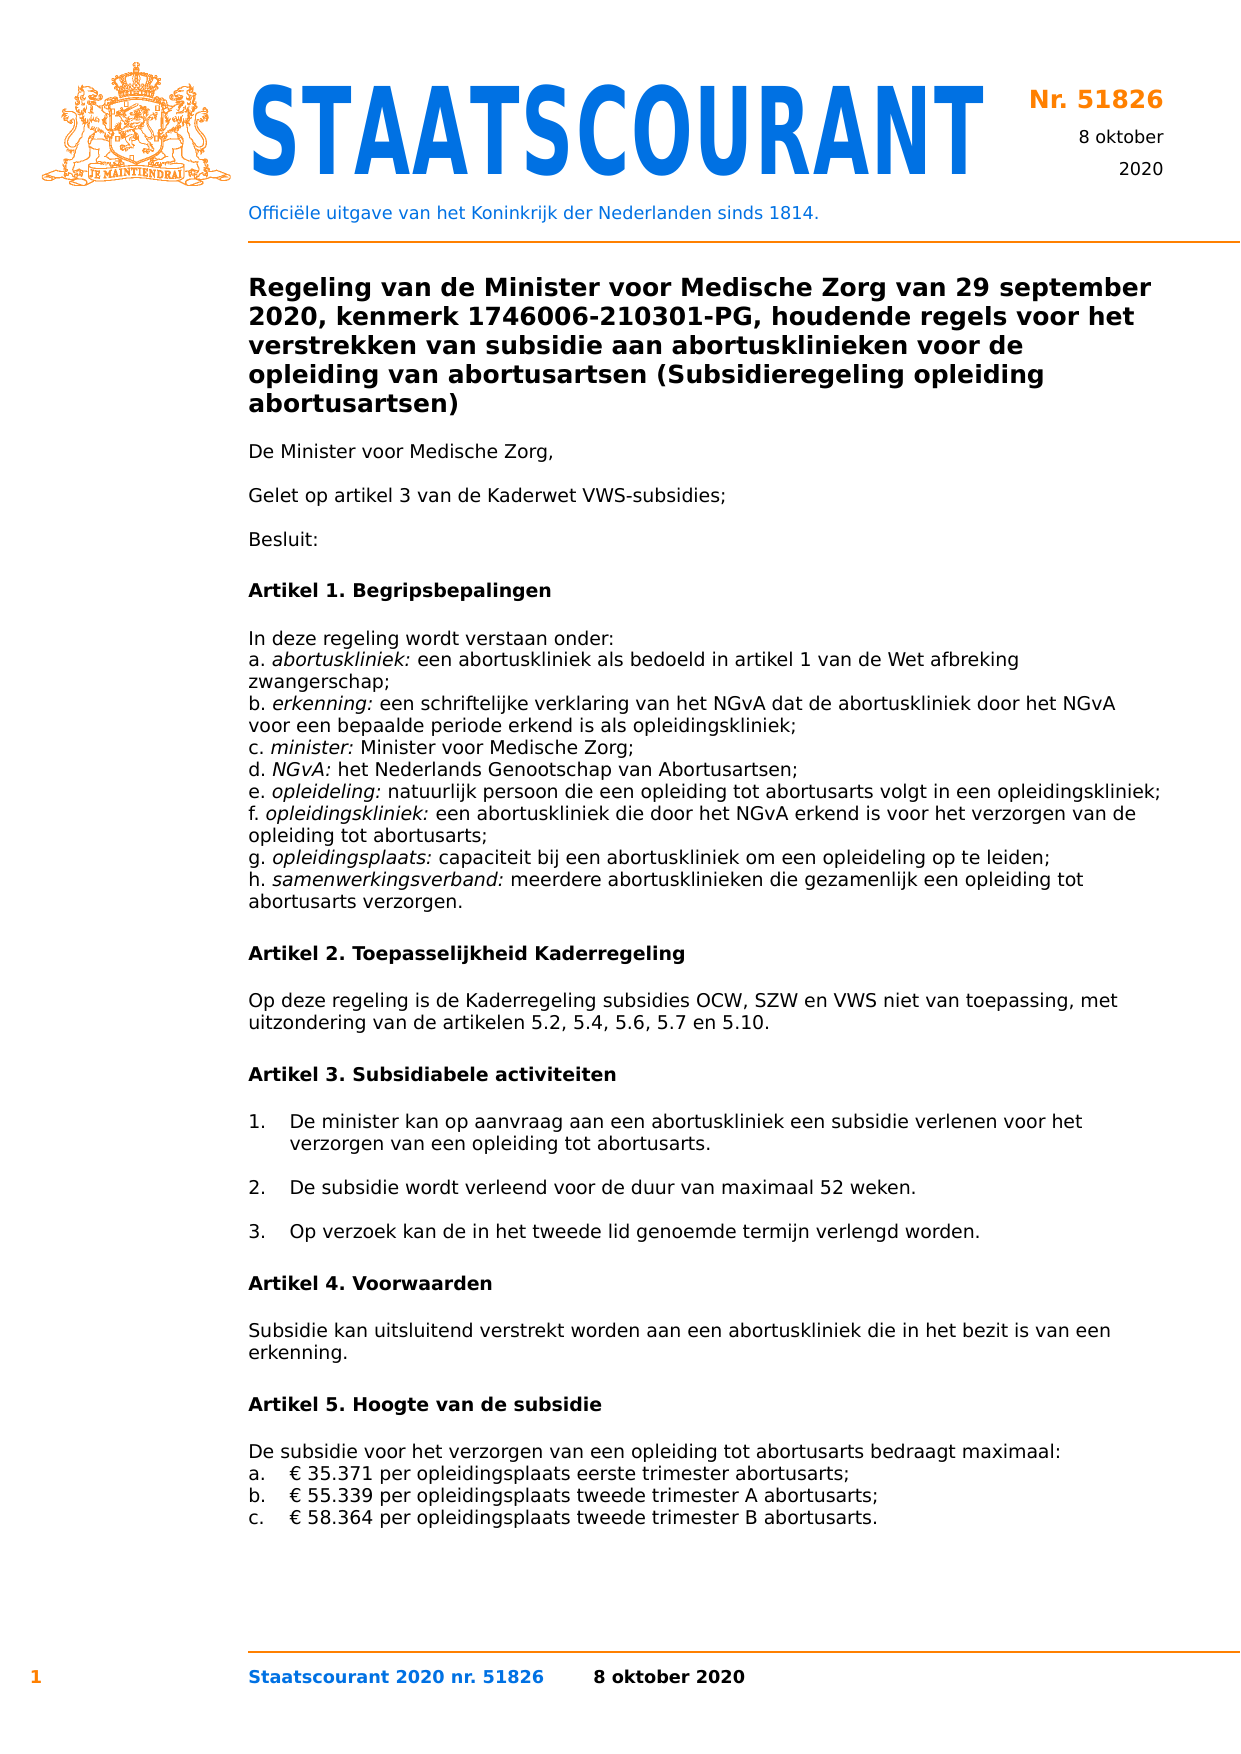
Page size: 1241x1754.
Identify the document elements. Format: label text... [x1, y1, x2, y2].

text In deze regeling wordt verstaan onder: [248, 627, 1163, 649]
table_header [25, 62, 248, 241]
text Subsidie kan uitsluitend verstrekt worden aan een abortuskliniek die in het bezit is van een erkenning. [248, 1320, 1163, 1364]
subtitle Artikel 2. Toepasselijkheid Kaderregeling [248, 943, 1163, 965]
text c. € 58.364 per opleidingsplaats tweede trimester B abortusarts. [248, 1507, 1163, 1528]
text a. € 35.371 per opleidingsplaats eerste trimester abortusarts; [248, 1463, 1163, 1484]
table_cell 8 oktober [998, 121, 1240, 153]
text Besluit: [248, 528, 1163, 550]
text De Minister voor Medische Zorg, [248, 441, 1163, 463]
table_cell 2020 [998, 153, 1240, 203]
table_cell Officiële uitgave van het Koninkrijk der Nederlanden sinds 1814. [248, 203, 1240, 241]
text g. opleidingsplaats: capaciteit bij een abortuskliniek om een opleideling op te leiden; [248, 847, 1163, 869]
text h. samenwerkingsverband: meerdere abortusklinieken die gezamenlijk een opleiding tot abortusarts verzorgen. [248, 869, 1163, 913]
table_header Nr. 51826 [998, 62, 1240, 121]
text 1. De minister kan op aanvraag aan een abortuskliniek een subsidie verlenen voor het verzorgen van een opleiding tot abortusarts. [248, 1111, 1163, 1155]
text b. erkenning: een schriftelijke verklaring van het NGvA dat de abortuskliniek door het NGvA voor een bepaalde periode erkend is als opleidingskliniek; [248, 693, 1163, 737]
table_header STAATSCOURANT [248, 62, 998, 203]
text 2. De subsidie wordt verleend voor de duur van maximaal 52 weken. [248, 1177, 1163, 1199]
subtitle Regeling van de Minister voor Medische Zorg van 29 september 2020, kenmerk 1746006-210301-PG, houdende regels voor het verstrekken van subsidie aan abortusklinieken voor de opleiding van abortusartsen (Subsidieregeling opleiding abortusartsen) [248, 273, 1163, 419]
text Gelet op artikel 3 van de Kaderwet VWS-subsidies; [248, 484, 1163, 507]
text a. abortuskliniek: een abortuskliniek als bedoeld in artikel 1 van de Wet afbreking zwangerschap; [248, 649, 1163, 693]
subtitle Artikel 1. Begripsbepalingen [248, 580, 1163, 602]
subtitle Artikel 4. Voorwaarden [248, 1273, 1163, 1295]
text c. minister: Minister voor Medische Zorg; [248, 737, 1163, 759]
text De subsidie voor het verzorgen van een opleiding tot abortusarts bedraagt maximaal: [248, 1441, 1163, 1463]
text b. € 55.339 per opleidingsplaats tweede trimester A abortusarts; [248, 1484, 1163, 1507]
text Op deze regeling is de Kaderregeling subsidies OCW, SZW en VWS niet van toepassing, met uitzondering van de artikelen 5.2, 5.4, 5.6, 5.7 en 5.10. [248, 990, 1163, 1034]
text 3. Op verzoek kan de in het tweede lid genoemde termijn verlengd worden. [248, 1221, 1163, 1243]
subtitle Artikel 3. Subsidiabele activiteiten [248, 1064, 1163, 1086]
subtitle Artikel 5. Hoogte van de subsidie [248, 1394, 1163, 1416]
text d. NGvA: het Nederlands Genootschap van Abortusartsen; [248, 759, 1163, 781]
text f. opleidingskliniek: een abortuskliniek die door het NGvA erkend is voor het verzorgen van de opleiding tot abortusarts; [248, 803, 1163, 847]
text e. opleideling: natuurlijk persoon die een opleiding tot abortusarts volgt in een opleidingskliniek; [248, 781, 1163, 803]
picture [41, 62, 231, 186]
